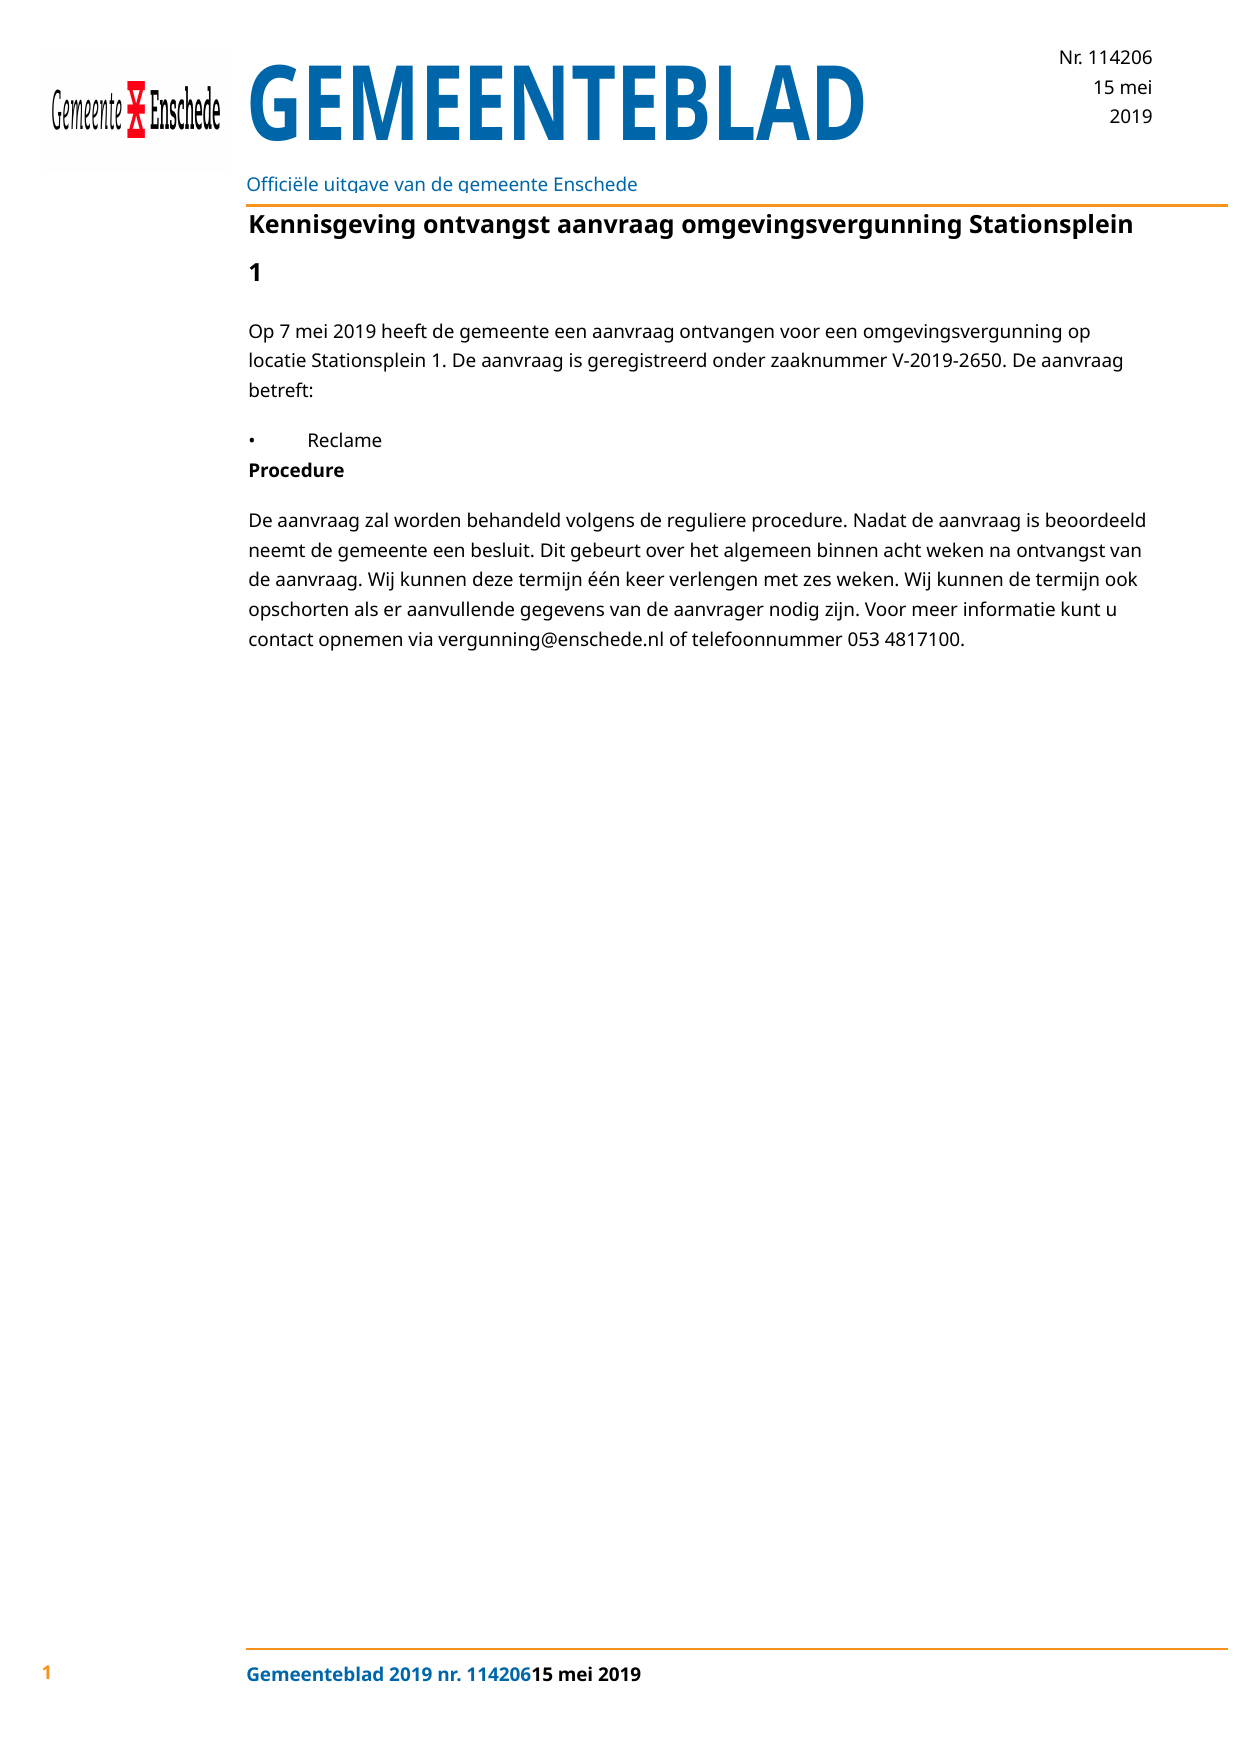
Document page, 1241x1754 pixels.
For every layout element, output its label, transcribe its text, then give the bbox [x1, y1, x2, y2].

text Op 7 mei 2019 heeft de gemeente een aanvraag ontvangen voor een omgevingsvergunning op locatie Stationsplein 1. De aanvraag is geregistreerd onder zaaknummer V-2019-2650. De aanvraag betreft: [248, 318, 1152, 403]
text Procedure [248, 457, 1152, 483]
picture [41, 47, 231, 172]
list Reclame [248, 427, 1152, 453]
text De aanvraag zal worden behandeld volgens de reguliere procedure. Nadat de aanvraag is beoordeeld neemt de gemeente een besluit. Dit gebeurt over het algemeen binnen acht weken na ontvangst van de aanvraag. Wij kunnen deze termijn één keer verlengen met zes weken. Wij kunnen de termijn ook opschorten als er aanvullende gegevens van de aanvrager nodig zijn. Voor meer informatie kunt u contact opnemen via vergunning@enschede.nl of telefoonnummer 053 4817100. [248, 507, 1152, 652]
text Kennisgeving ontvangst aanvraag omgevingsvergunning Stationsplein 1 [248, 207, 1152, 288]
